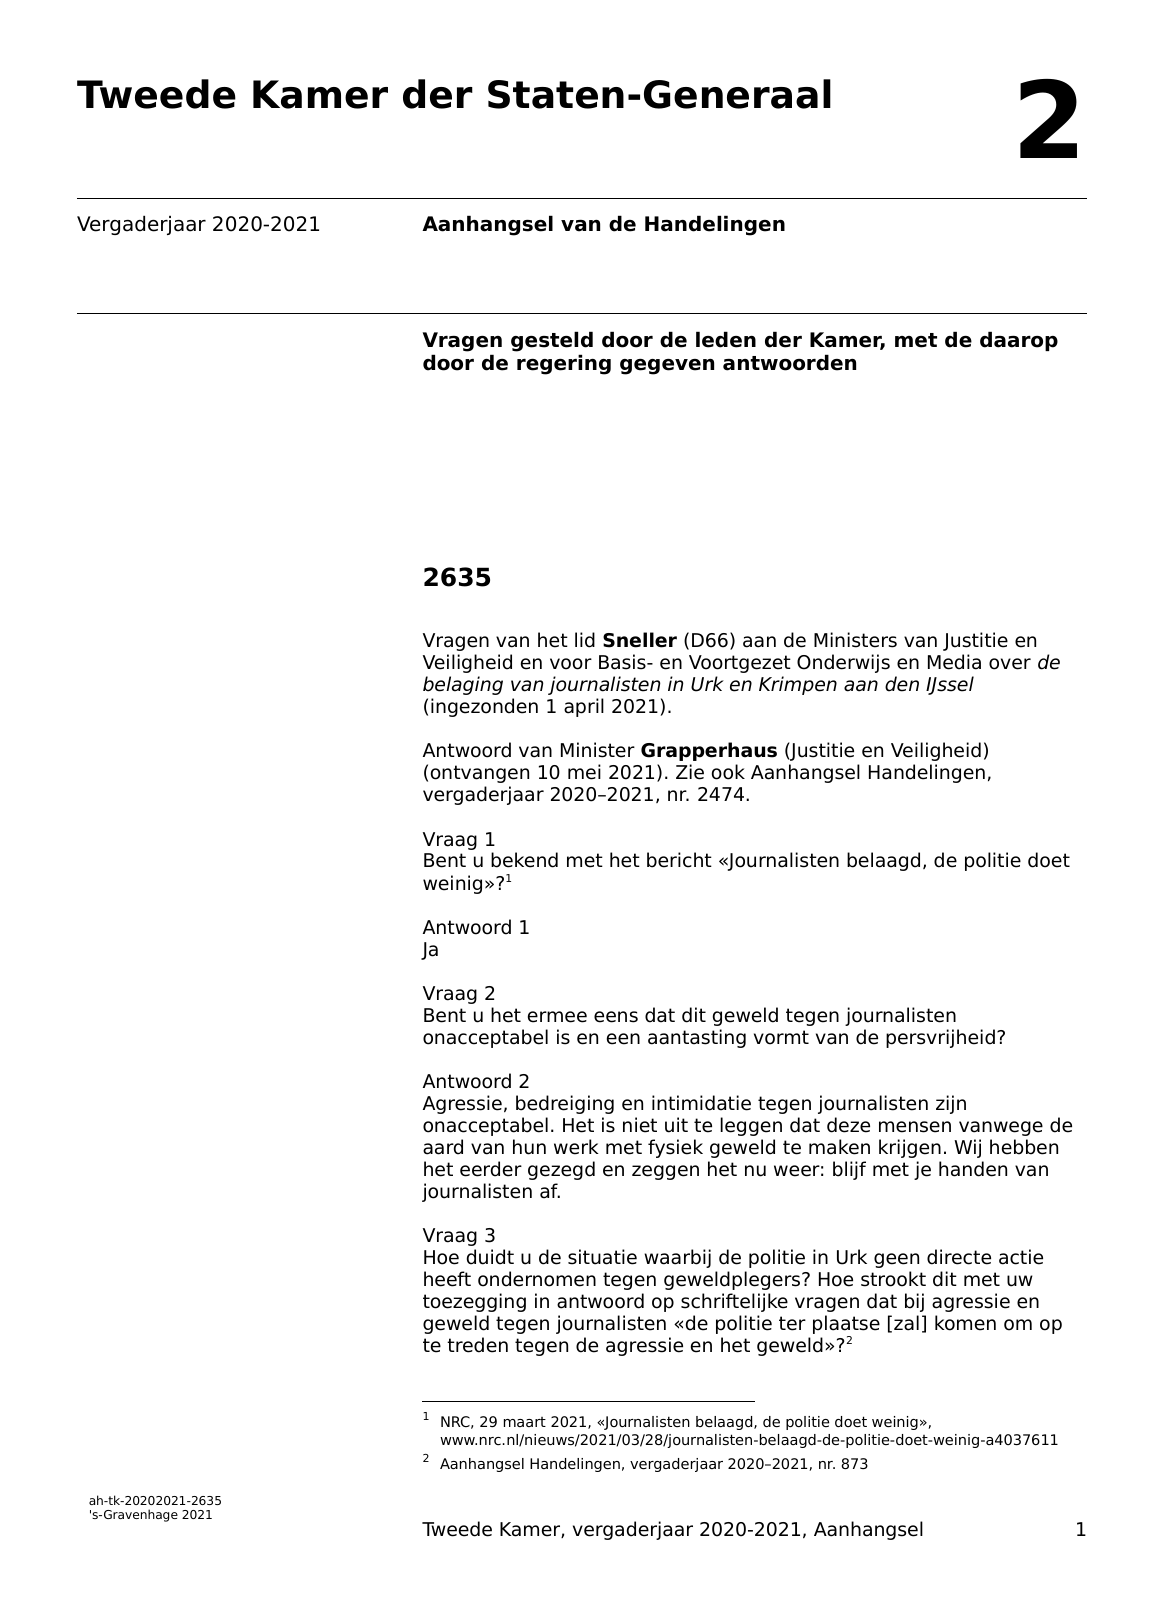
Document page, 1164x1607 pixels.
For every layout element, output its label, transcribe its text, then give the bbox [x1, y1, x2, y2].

text 2635 [422, 563, 1087, 592]
text ah-tk-20202021-2635 [88, 1494, 323, 1508]
text Hoe duidt u de situatie waarbij de politie in Urk geen directe actie heeft ondernomen tegen geweldplegers? Hoe strookt dit met uw toezegging in antwoord op schriftelijke vragen dat bij agressie en geweld tegen journalisten «de politie ter plaatse [zal] komen om op te treden tegen de agressie en het geweld»? [422, 1247, 1087, 1357]
table_cell Aanhangsel van de Handelingen [422, 199, 1087, 313]
text Aanhangsel Handelingen, vergaderjaar 2020–2021, nr. 873 [422, 1452, 1087, 1474]
table_header Tweede Kamer der Staten-Generaal [77, 59, 886, 198]
text NRC, 29 maart 2021, «Journalisten belaagd, de politie doet weinig», www.nrc.nl/nieuws/2021/03/28/journalisten-belaagd-de-politie-doet-weinig-a4037611 [422, 1410, 1087, 1449]
text Vraag 2 [422, 983, 1087, 1005]
text Antwoord 2 [422, 1071, 1087, 1093]
text Vraag 3 [422, 1225, 1087, 1247]
text Bent u bekend met het bericht «Journalisten belaagd, de politie doet weinig»? [422, 850, 1087, 894]
text Antwoord van Minister Grapperhaus (Justitie en Veiligheid) (ontvangen 10 mei 2021). Zie ook Aanhangsel Handelingen, vergaderjaar 2020–2021, nr. 2474. [422, 740, 1087, 806]
table_cell Vergaderjaar 2020-2021 [77, 199, 422, 313]
text Antwoord 1 [422, 917, 1087, 938]
text Vragen van het lid Sneller (D66) aan de Ministers van Justitie en Veiligheid en voor Basis- en Voortgezet Onderwijs en Media over de belaging van journalisten in Urk en Krimpen aan den IJssel (ingezonden 1 april 2021). [422, 630, 1087, 718]
text Agressie, bedreiging en intimidatie tegen journalisten zijn onacceptabel. Het is niet uit te leggen dat deze mensen vanwege de aard van hun werk met fysiek geweld te maken krijgen. Wij hebben het eerder gezegd en zeggen het nu weer: blijf met je handen van journalisten af. [422, 1093, 1087, 1203]
text Ja [422, 938, 1087, 961]
text 's-Gravenhage 2021 [88, 1508, 323, 1522]
table_cell [77, 314, 422, 375]
text Vraag 1 [422, 828, 1087, 850]
table_cell Vragen gesteld door de leden der Kamer, met de daarop door de regering gegeven antwoorden [422, 314, 1087, 375]
table_header 2 [886, 59, 1087, 198]
text Bent u het ermee eens dat dit geweld tegen journalisten onacceptabel is en een aantasting vormt van de persvrijheid? [422, 1005, 1087, 1049]
